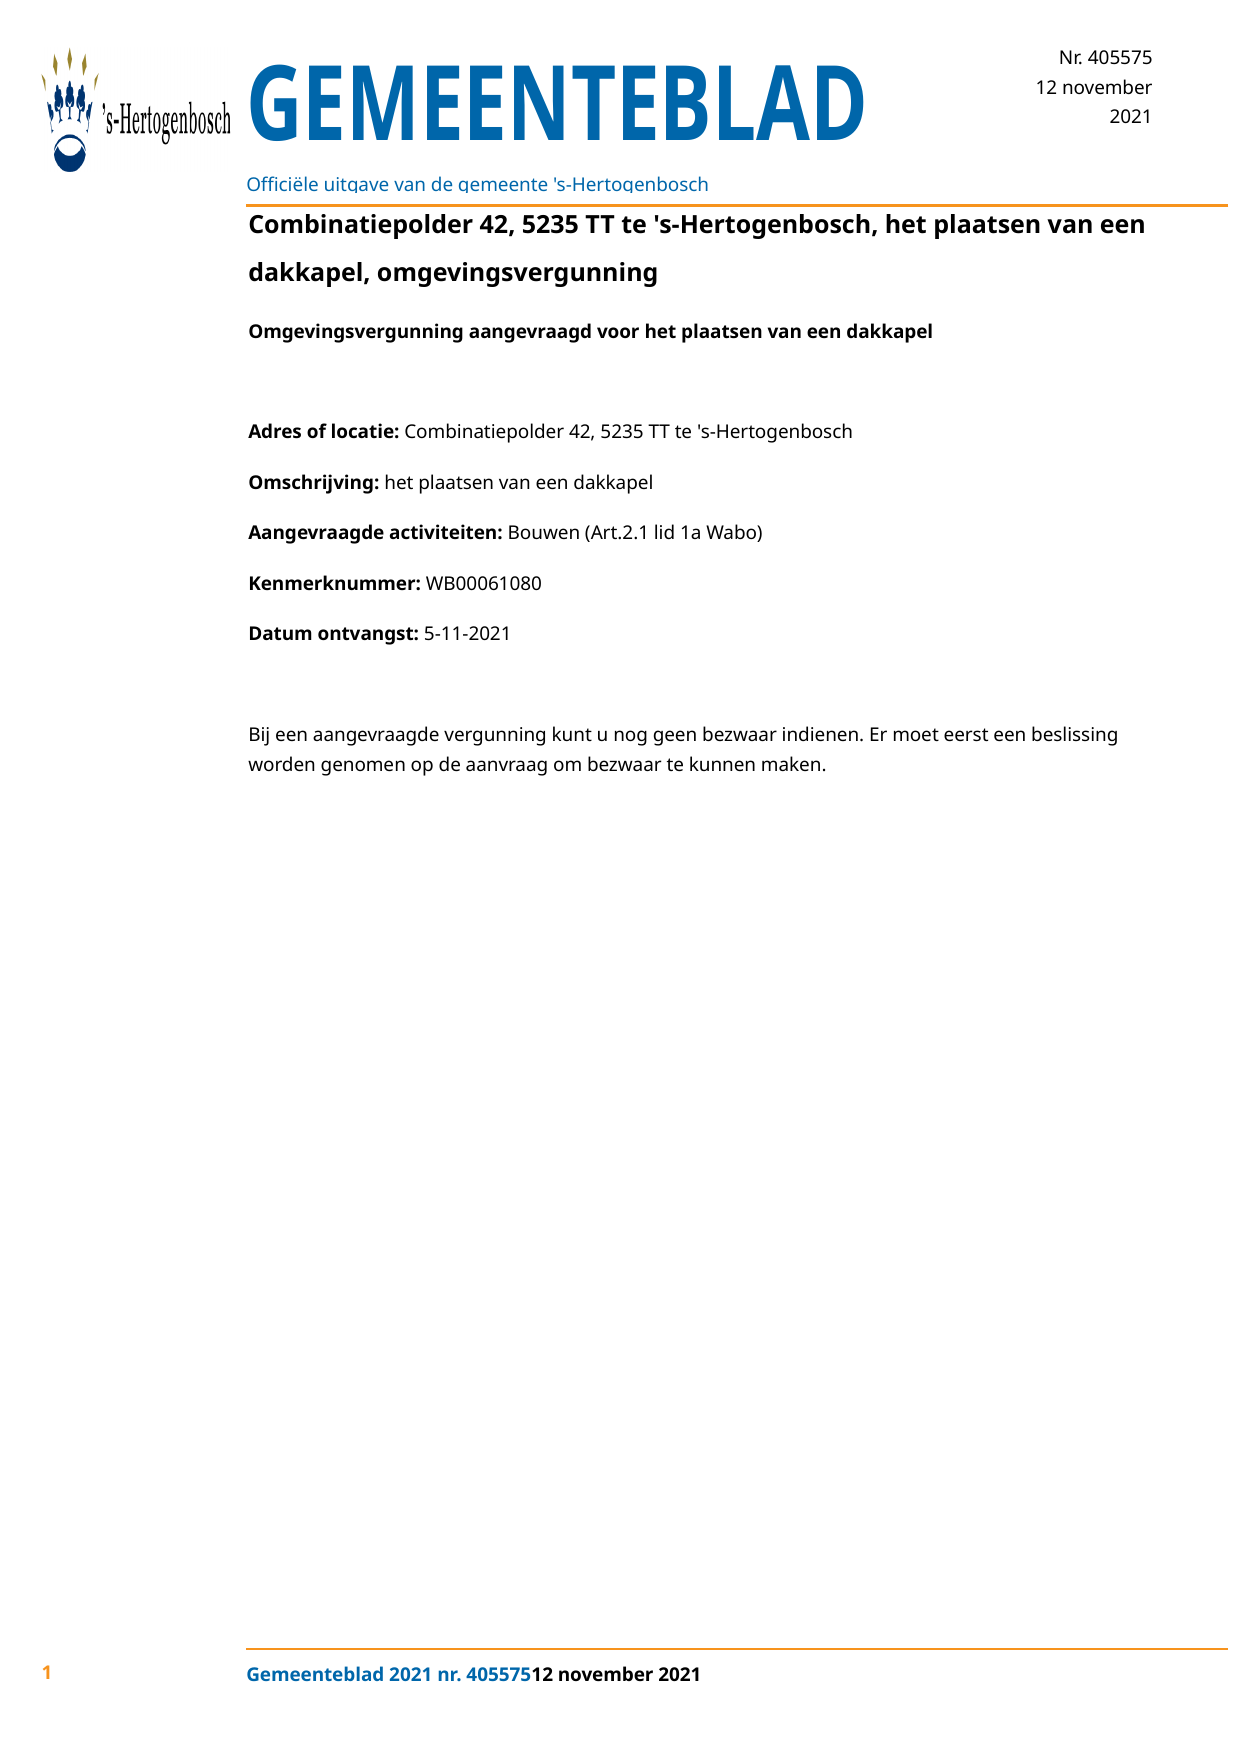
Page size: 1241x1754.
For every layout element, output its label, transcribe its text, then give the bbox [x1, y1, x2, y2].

text Omschrijving: het plaatsen van een dakkapel [248, 469, 1152, 495]
text Datum ontvangst: 5-11-2021 [248, 620, 1152, 646]
text Kenmerknummer: WB00061080 [248, 570, 1152, 596]
text Bij een aangevraagde vergunning kunt u nog geen bezwaar indienen. Er moet eerst een beslissing worden genomen op de aanvraag om bezwaar te kunnen maken. [248, 721, 1152, 777]
picture [41, 47, 231, 172]
text Combinatiepolder 42, 5235 TT te 's-Hertogenbosch, het plaatsen van een dakkapel, omgevingsvergunning [248, 207, 1152, 288]
text Omgevingsvergunning aangevraagd voor het plaatsen van een dakkapel [248, 318, 1152, 344]
text Adres of locatie: Combinatiepolder 42, 5235 TT te 's-Hertogenbosch [248, 419, 1152, 444]
text Aangevraagde activiteiten: Bouwen (Art.2.1 lid 1a Wabo) [248, 519, 1152, 545]
